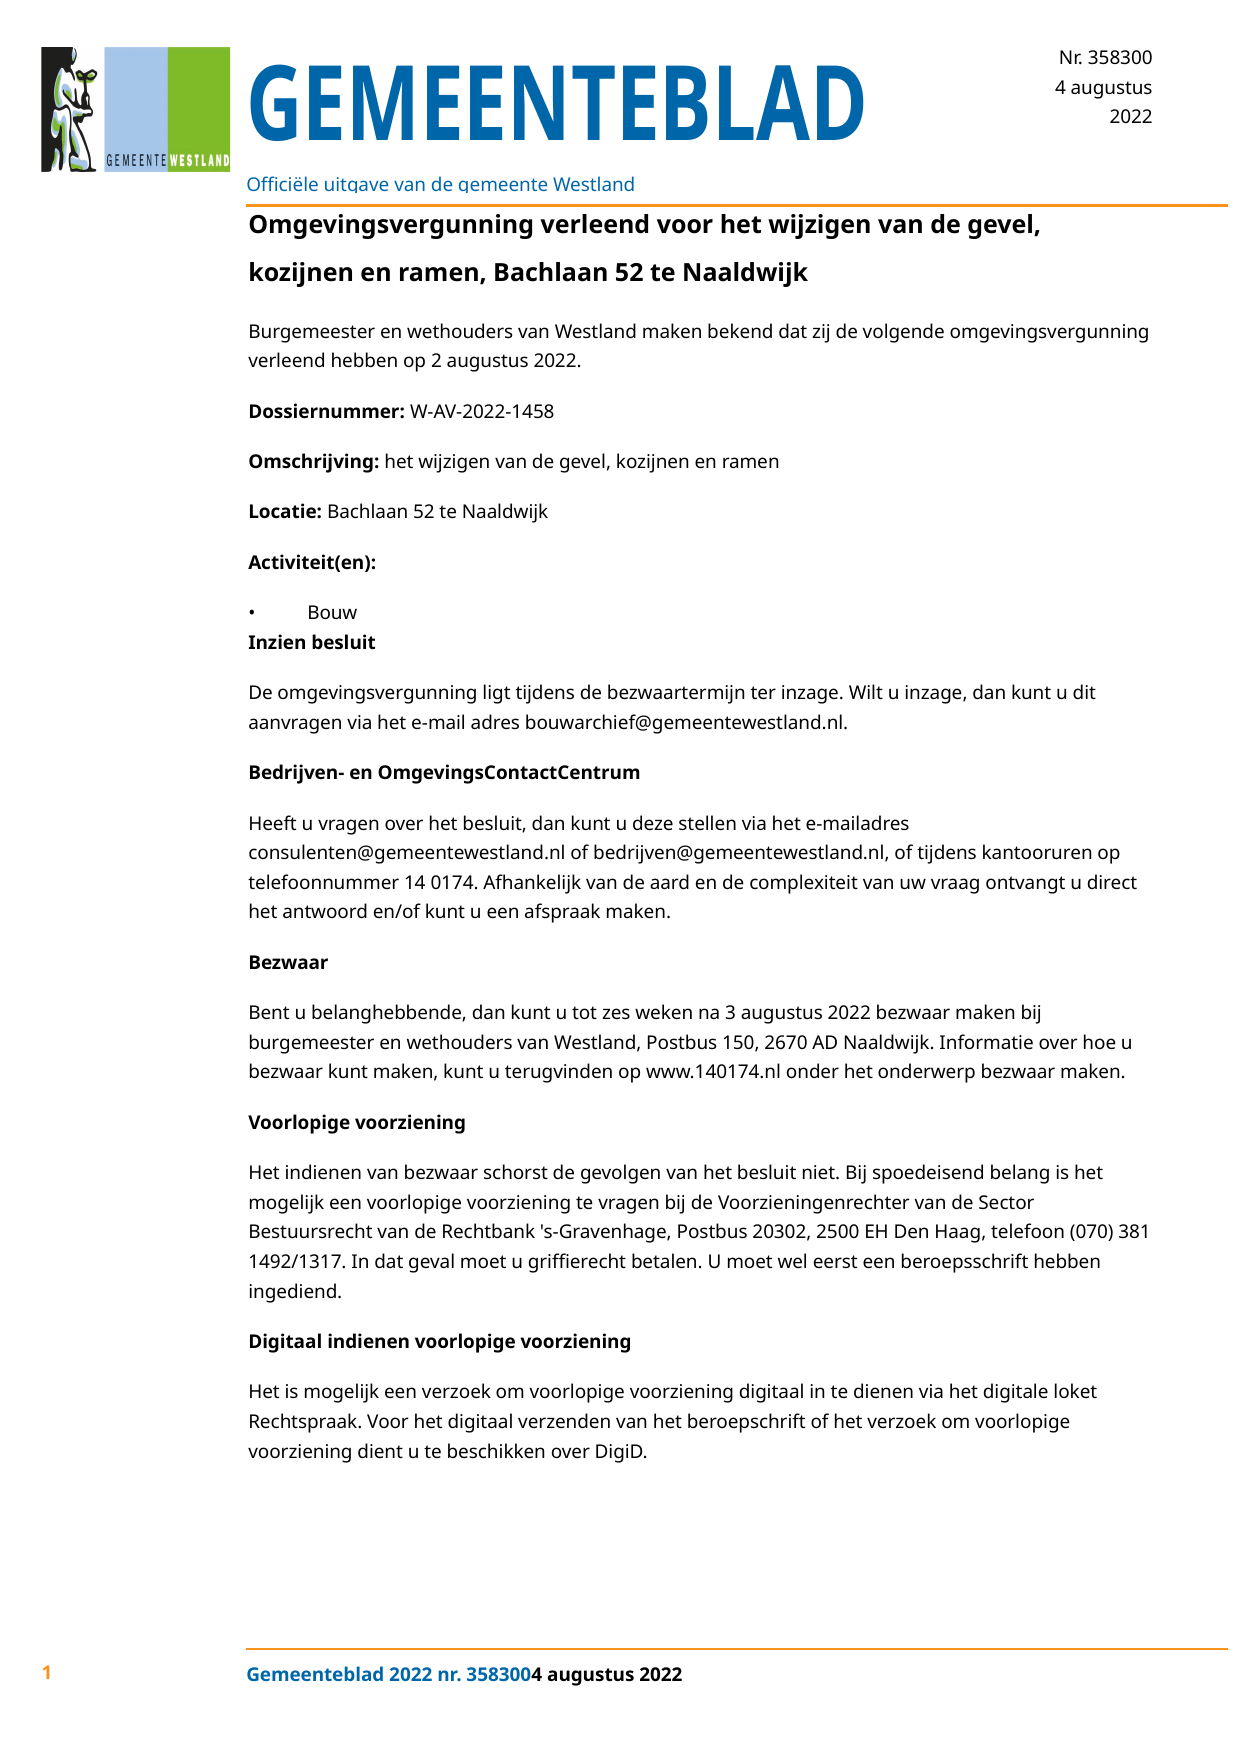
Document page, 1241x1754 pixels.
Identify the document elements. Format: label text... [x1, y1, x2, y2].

text Burgemeester en wethouders van Westland maken bekend dat zij de volgende omgevingsvergunning verleend hebben op 2 augustus 2022. [248, 318, 1152, 373]
text Digitaal indienen voorlopige voorziening [248, 1328, 1152, 1354]
text Heeft u vragen over het besluit, dan kunt u deze stellen via het e-mailadres consulenten@gemeentewestland.nl of bedrijven@gemeentewestland.nl, of tijdens kantooruren op telefoonnummer 14 0174. Afhankelijk van de aard en de complexiteit van uw vraag ontvangt u direct het antwoord en/of kunt u een afspraak maken. [248, 810, 1152, 924]
picture [41, 47, 231, 172]
text Omgevingsvergunning verleend voor het wijzigen van de gevel, kozijnen en ramen, Bachlaan 52 te Naaldwijk [248, 207, 1152, 288]
text Bedrijven- en OmgevingsContactCentrum [248, 759, 1152, 785]
text Bent u belanghebbende, dan kunt u tot zes weken na 3 augustus 2022 bezwaar maken bij burgemeester en wethouders van Westland, Postbus 150, 2670 AD Naaldwijk. Informatie over hoe u bezwaar kunt maken, kunt u terugvinden op www.140174.nl onder het onderwerp bezwaar maken. [248, 999, 1152, 1084]
list Bouw [248, 599, 1152, 625]
text Inzien besluit [248, 629, 1152, 655]
text Voorlopige voorziening [248, 1109, 1152, 1135]
text Bezwaar [248, 949, 1152, 975]
text De omgevingsvergunning ligt tijdens de bezwaartermijn ter inzage. Wilt u inzage, dan kunt u dit aanvragen via het e-mail adres bouwarchief@gemeentewestland.nl. [248, 679, 1152, 735]
text Het is mogelijk een verzoek om voorlopige voorziening digitaal in te dienen via het digitale loket Rechtspraak. Voor het digitaal verzenden van het beroepschrift of het verzoek om voorlopige voorziening dient u te beschikken over DigiD. [248, 1379, 1152, 1464]
text Dossiernummer: W-AV-2022-1458 [248, 398, 1152, 424]
text Omschrijving: het wijzigen van de gevel, kozijnen en ramen [248, 448, 1152, 474]
text Het indienen van bezwaar schorst de gevolgen van het besluit niet. Bij spoedeisend belang is het mogelijk een voorlopige voorziening te vragen bij de Voorzieningenrechter van de Sector Bestuursrecht van de Rechtbank 's-Gravenhage, Postbus 20302, 2500 EH Den Haag, telefoon (070) 381 1492/1317. In dat geval moet u griffierecht betalen. U moet wel eerst een beroepsschrift hebben ingediend. [248, 1159, 1152, 1304]
text Locatie: Bachlaan 52 te Naaldwijk [248, 499, 1152, 524]
text Activiteit(en): [248, 549, 1152, 575]
